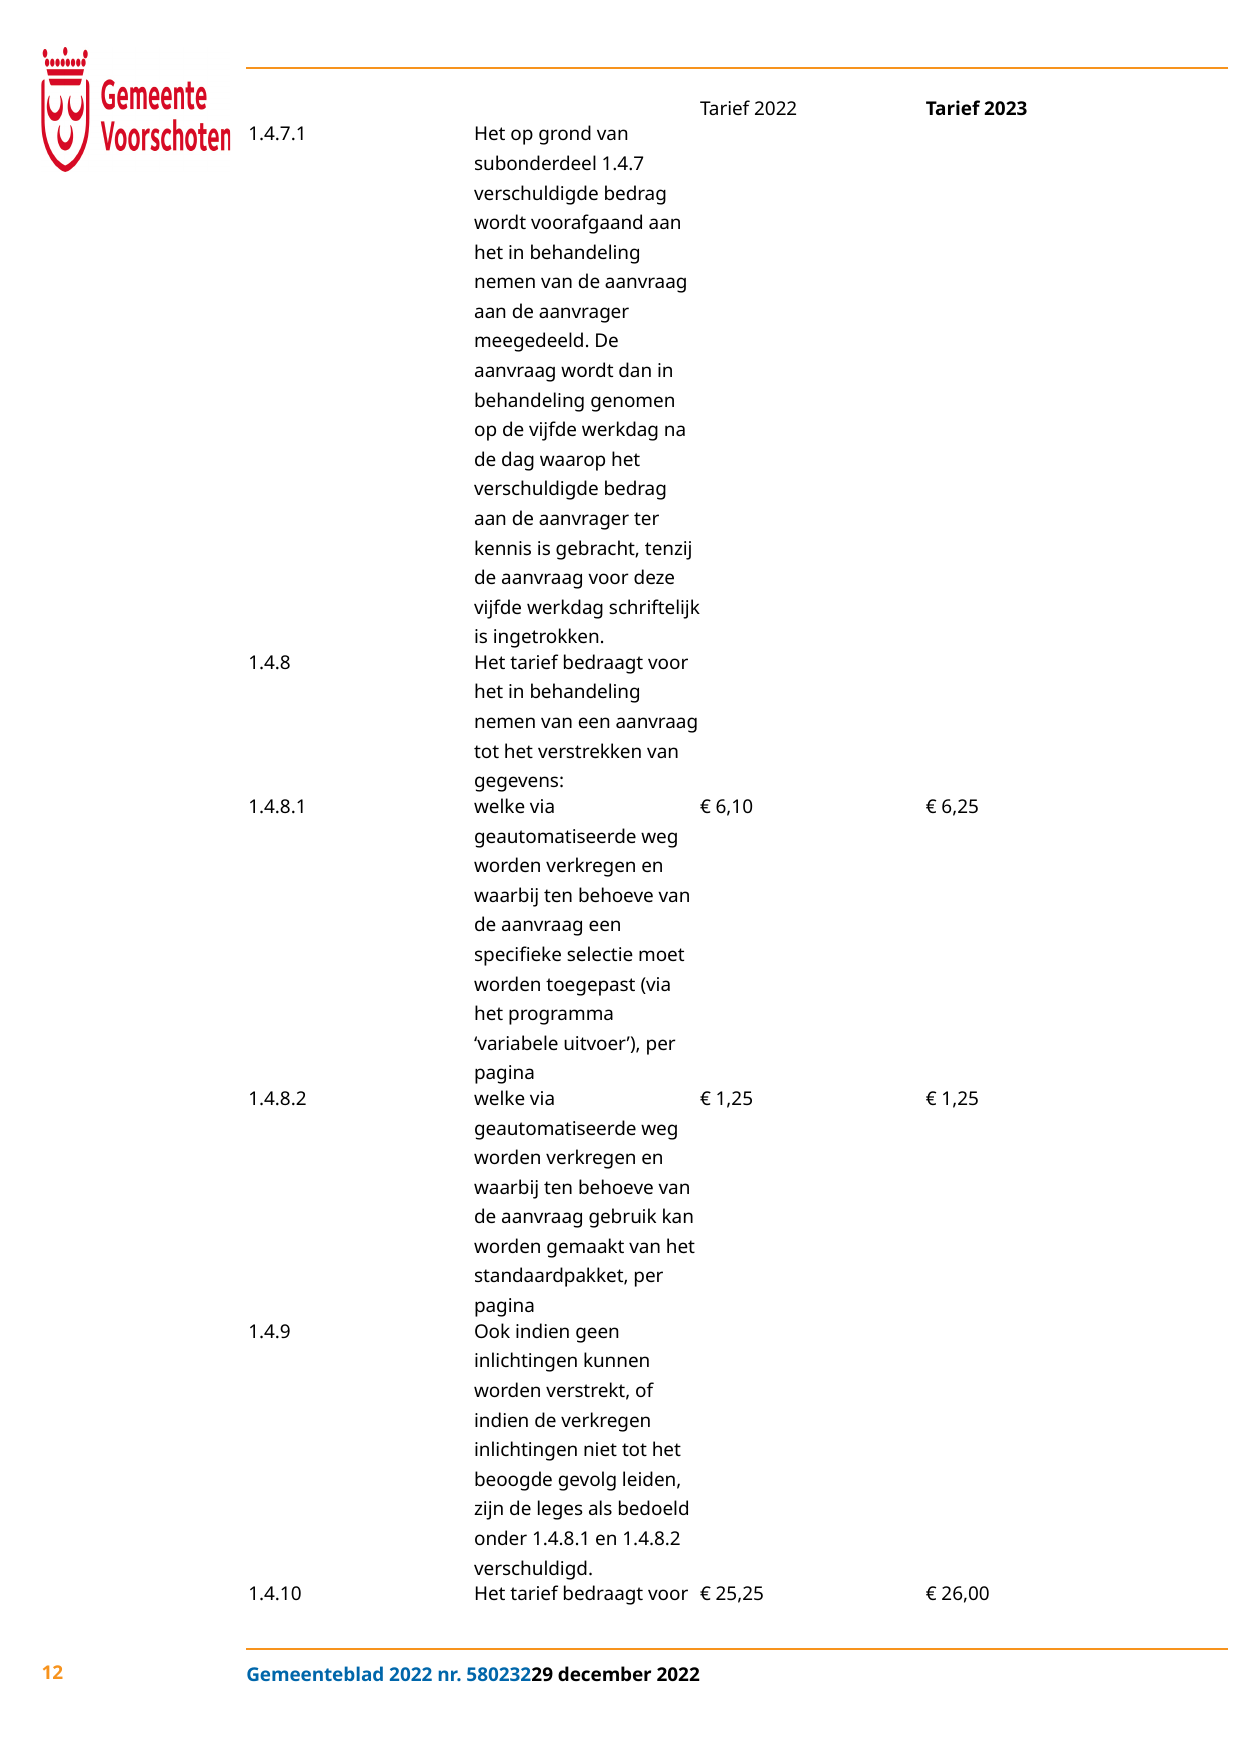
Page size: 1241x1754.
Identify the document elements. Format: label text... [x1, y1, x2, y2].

table_cell € 1,25 [926, 1085, 1152, 1318]
table_cell [248, 95, 474, 121]
table_cell [926, 121, 1152, 649]
table_cell Het op grond van subonderdeel 1.4.7 verschuldigde bedrag wordt voorafgaand aan het in behandeling nemen van de aanvraag aan de aanvrager meegedeeld. De aanvraag wordt dan in behandeling genomen op de vijfde werkdag na de dag waarop het verschuldigde bedrag aan de aanvrager ter kennis is gebracht, tenzij de aanvraag voor deze vijfde werkdag schriftelijk is ingetrokken. [474, 121, 700, 649]
table_cell [700, 649, 926, 793]
table_cell [700, 121, 926, 649]
table_cell € 25,25 [700, 1580, 926, 1606]
table_cell welke via geautomatiseerde weg worden verkregen en waarbij ten behoeve van de aanvraag een specifieke selectie moet worden toegepast (via het programma ‘variabele uitvoer’), per pagina [474, 793, 700, 1085]
table_cell € 1,25 [700, 1085, 926, 1318]
table_cell € 26,00 [926, 1580, 1152, 1606]
table_cell [926, 649, 1152, 793]
table_cell 1.4.8.1 [248, 793, 474, 1085]
table_cell [700, 1318, 926, 1580]
table_cell Het tarief bedraagt voor [474, 1580, 700, 1606]
table_cell 1.4.8.2 [248, 1085, 474, 1318]
table_cell Tarief 2022 [700, 95, 926, 121]
table_cell welke via geautomatiseerde weg worden verkregen en waarbij ten behoeve van de aanvraag gebruik kan worden gemaakt van het standaardpakket, per pagina [474, 1085, 700, 1318]
table_cell Ook indien geen inlichtingen kunnen worden verstrekt, of indien de verkregen inlichtingen niet tot het beoogde gevolg leiden, zijn de leges als bedoeld onder 1.4.8.1 en 1.4.8.2 verschuldigd. [474, 1318, 700, 1580]
table_cell 1.4.8 [248, 649, 474, 793]
table_cell Tarief 2023 [926, 95, 1152, 121]
table_cell Het tarief bedraagt voor het in behandeling nemen van een aanvraag tot het verstrekken van gegevens: [474, 649, 700, 793]
table_cell 1.4.7.1 [248, 121, 474, 649]
picture [41, 47, 231, 172]
table_cell [926, 1318, 1152, 1580]
table_cell € 6,10 [700, 793, 926, 1085]
table_cell [474, 95, 700, 121]
table_cell 1.4.9 [248, 1318, 474, 1580]
table_cell € 6,25 [926, 793, 1152, 1085]
table_cell 1.4.10 [248, 1580, 474, 1606]
